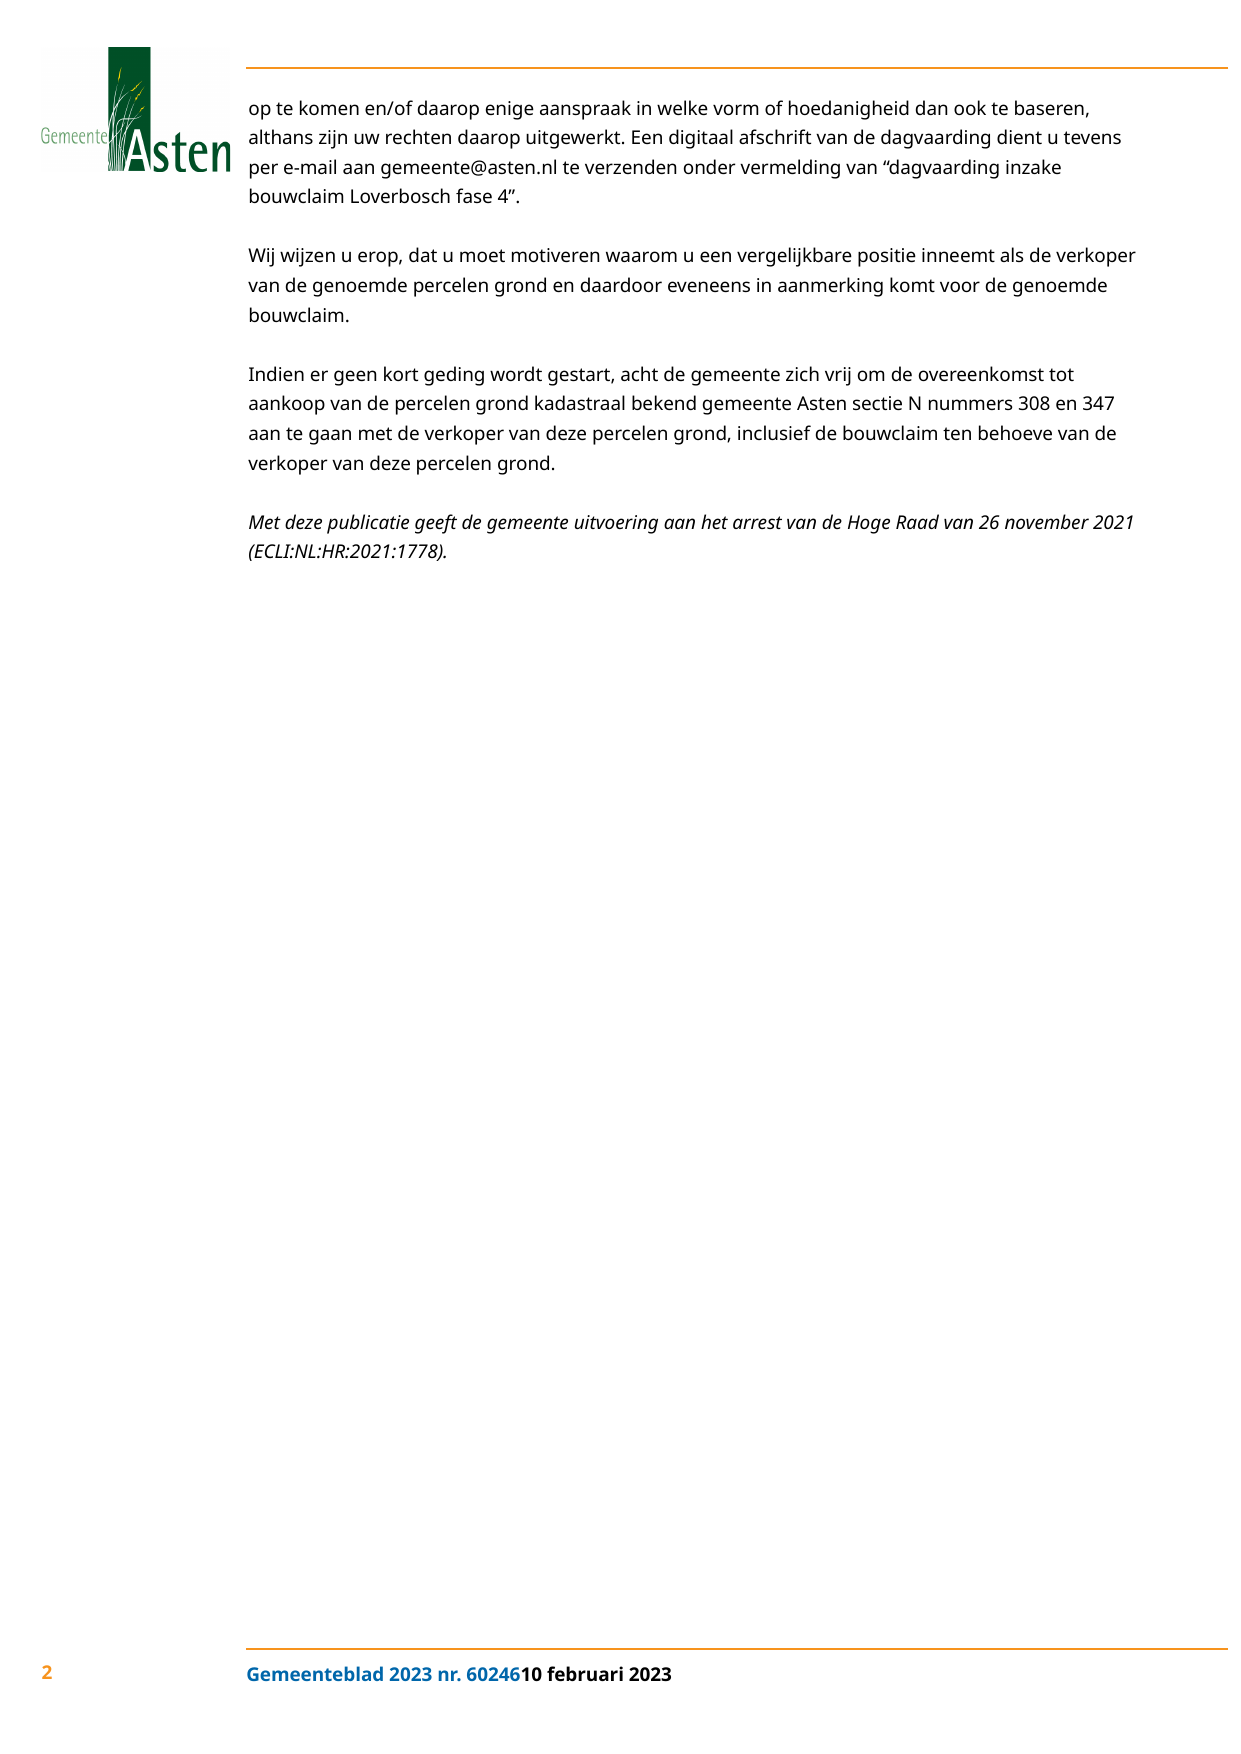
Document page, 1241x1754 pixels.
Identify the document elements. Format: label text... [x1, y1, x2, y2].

picture [41, 47, 231, 172]
text Met deze publicatie geeft de gemeente uitvoering aan het arrest van de Hoge Raad van 26 november 2021 (ECLI:NL:HR:2021:1778). [248, 509, 1152, 564]
text Wij wijzen u erop, dat u moet motiveren waarom u een vergelijkbare positie inneemt als de verkoper van de genoemde percelen grond en daardoor eveneens in aanmerking komt voor de genoemde bouwclaim. [248, 243, 1152, 328]
text Indien er geen kort geding wordt gestart, acht de gemeente zich vrij om de overeenkomst tot aankoop van de percelen grond kadastraal bekend gemeente Asten sectie N nummers 308 en 347 aan te gaan met de verkoper van deze percelen grond, inclusief de bouwclaim ten behoeve van de verkoper van deze percelen grond. [248, 361, 1152, 476]
text op te komen en/of daarop enige aanspraak in welke vorm of hoedanigheid dan ook te baseren, althans zijn uw rechten daarop uitgewerkt. Een digitaal afschrift van de dagvaarding dient u tevens per e-mail aan gemeente@asten.nl te verzenden onder vermelding van “dagvaarding inzake bouwclaim Loverbosch fase 4”. [248, 95, 1152, 209]
